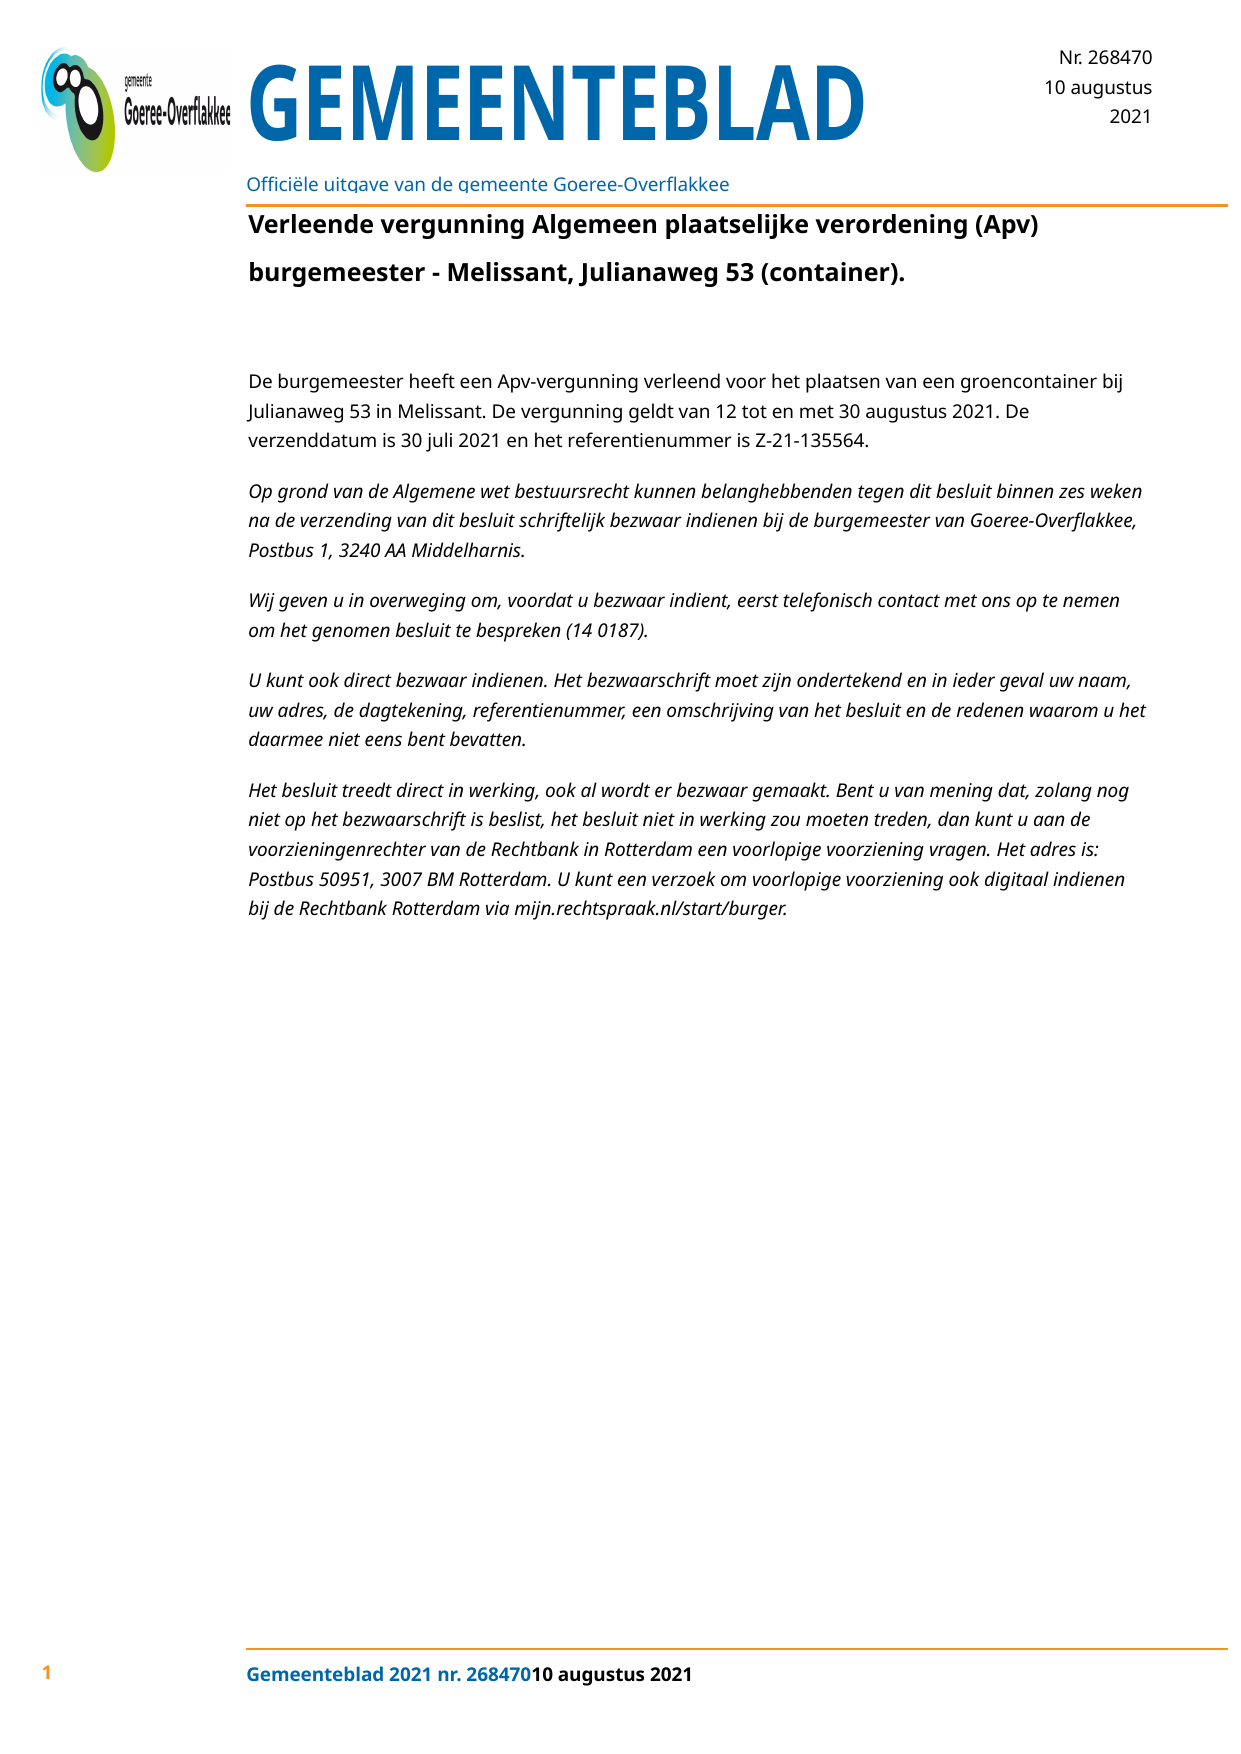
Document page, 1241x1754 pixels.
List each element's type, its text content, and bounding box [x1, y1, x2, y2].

text Wij geven u in overweging om, voordat u bezwaar indient, eerst telefonisch contact met ons op te nemen om het genomen besluit te bespreken (14 0187). [248, 587, 1152, 643]
text Het besluit treedt direct in werking, ook al wordt er bezwaar gemaakt. Bent u van mening dat, zolang nog niet op het bezwaarschrift is beslist, het besluit niet in werking zou moeten treden, dan kunt u aan de voorzieningenrechter van de Rechtbank in Rotterdam een voorlopige voorziening vragen. Het adres is: Postbus 50951, 3007 BM Rotterdam. U kunt een verzoek om voorlopige voorziening ook digitaal indienen bij de Rechtbank Rotterdam via mijn.rechtspraak.nl/start/burger. [248, 777, 1152, 921]
picture [41, 47, 231, 172]
text De burgemeester heeft een Apv-vergunning verleend voor het plaatsen van een groencontainer bij Julianaweg 53 in Melissant. De vergunning geldt van 12 tot en met 30 augustus 2021. De verzenddatum is 30 juli 2021 en het referentienummer is Z-21-135564. [248, 368, 1152, 453]
text Verleende vergunning Algemeen plaatselijke verordening (Apv) burgemeester - Melissant, Julianaweg 53 (container). [248, 207, 1152, 288]
text U kunt ook direct bezwaar indienen. Het bezwaarschrift moet zijn ondertekend en in ieder geval uw naam, uw adres, de dagtekening, referentienummer, een omschrijving van het besluit en de redenen waarom u het daarmee niet eens bent bevatten. [248, 667, 1152, 752]
text Op grond van de Algemene wet bestuursrecht kunnen belanghebbenden tegen dit besluit binnen zes weken na de verzending van dit besluit schriftelijk bezwaar indienen bij de burgemeester van Goeree-Overflakkee, Postbus 1, 3240 AA Middelharnis. [248, 478, 1152, 563]
